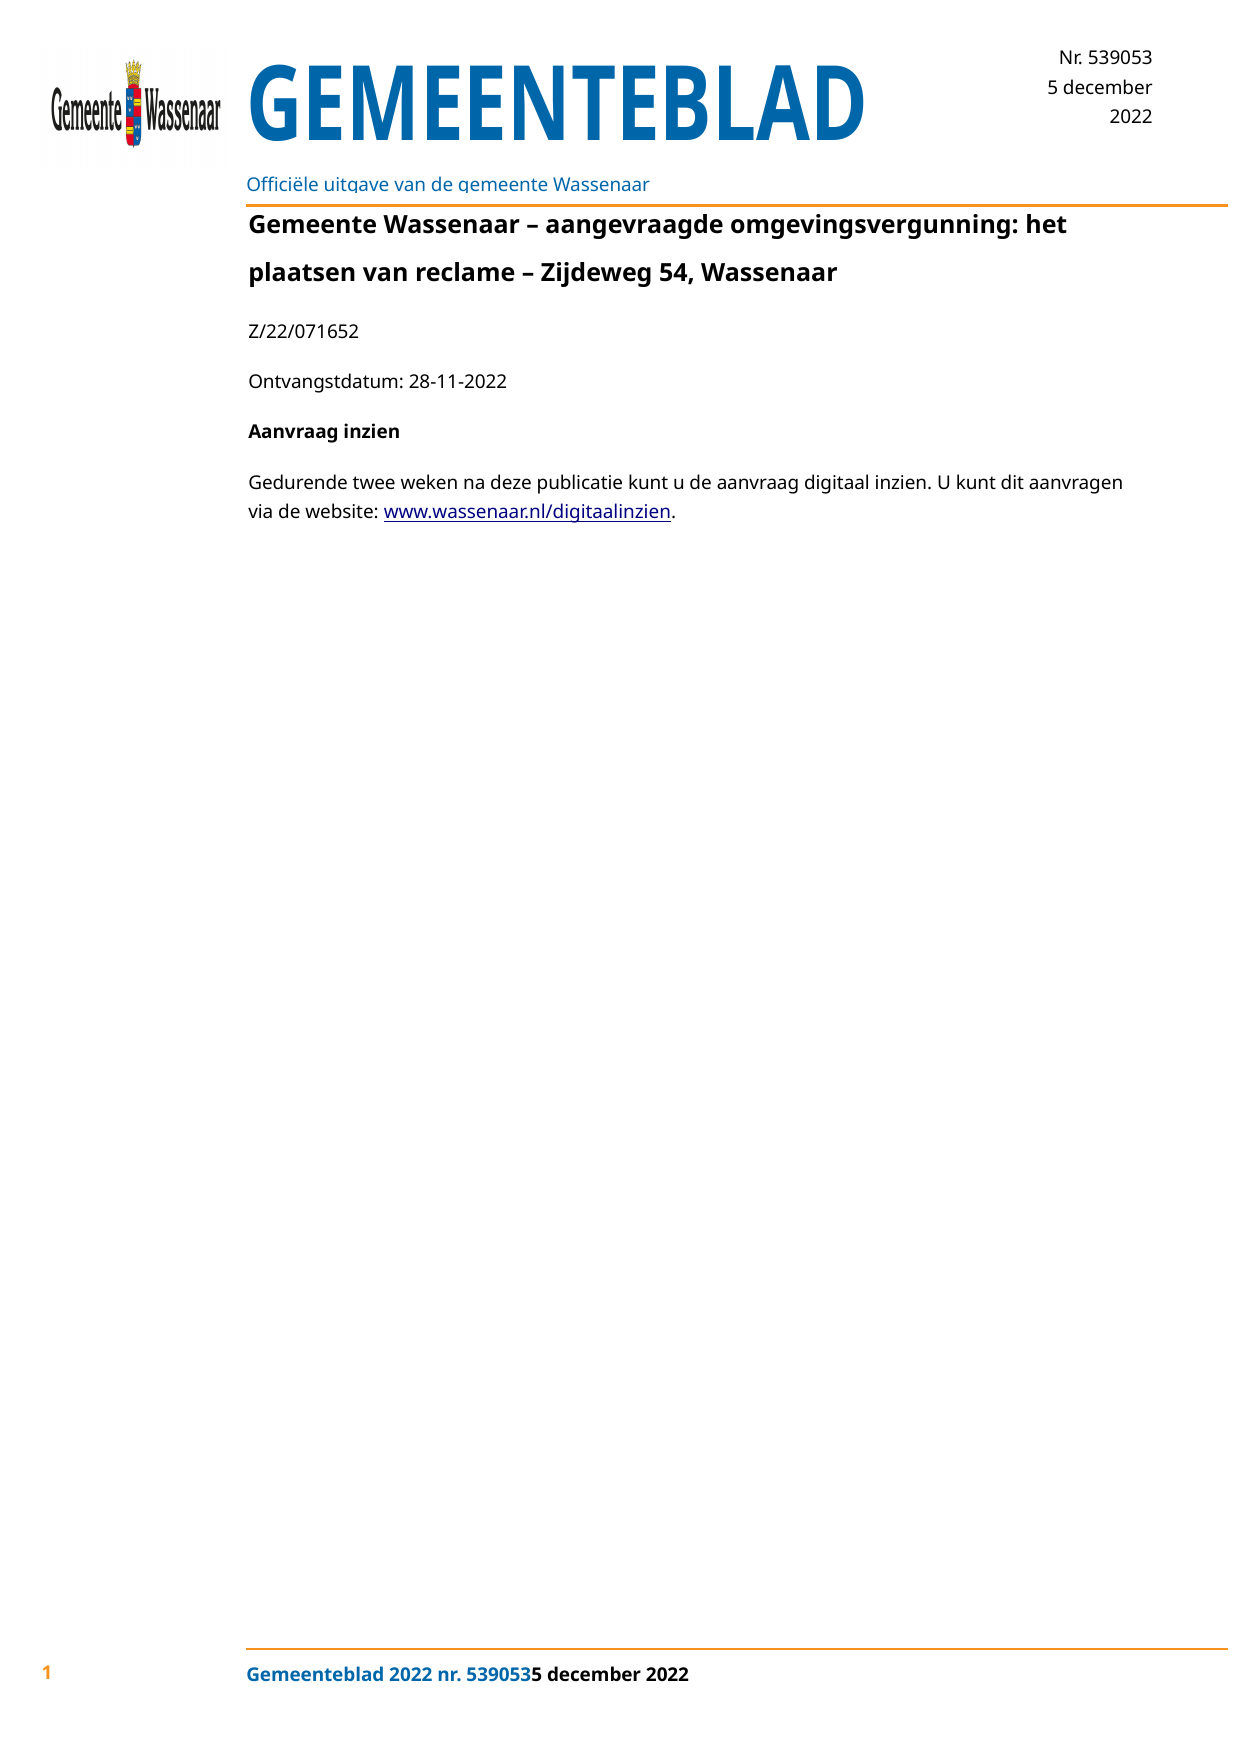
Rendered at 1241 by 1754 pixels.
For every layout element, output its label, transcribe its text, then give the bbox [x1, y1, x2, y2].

text Gemeente Wassenaar – aangevraagde omgevingsvergunning: het plaatsen van reclame – Zijdeweg 54, Wassenaar [248, 207, 1152, 288]
text Z/22/071652 [248, 318, 1152, 344]
text Aanvraag inzien [248, 419, 1152, 444]
text Gedurende twee weken na deze publicatie kunt u de aanvraag digitaal inzien. U kunt dit aanvragen via de website: www.wassenaar.nl/digitaalinzien. [248, 469, 1152, 524]
text Ontvangstdatum: 28-11-2022 [248, 368, 1152, 394]
picture [41, 47, 231, 172]
